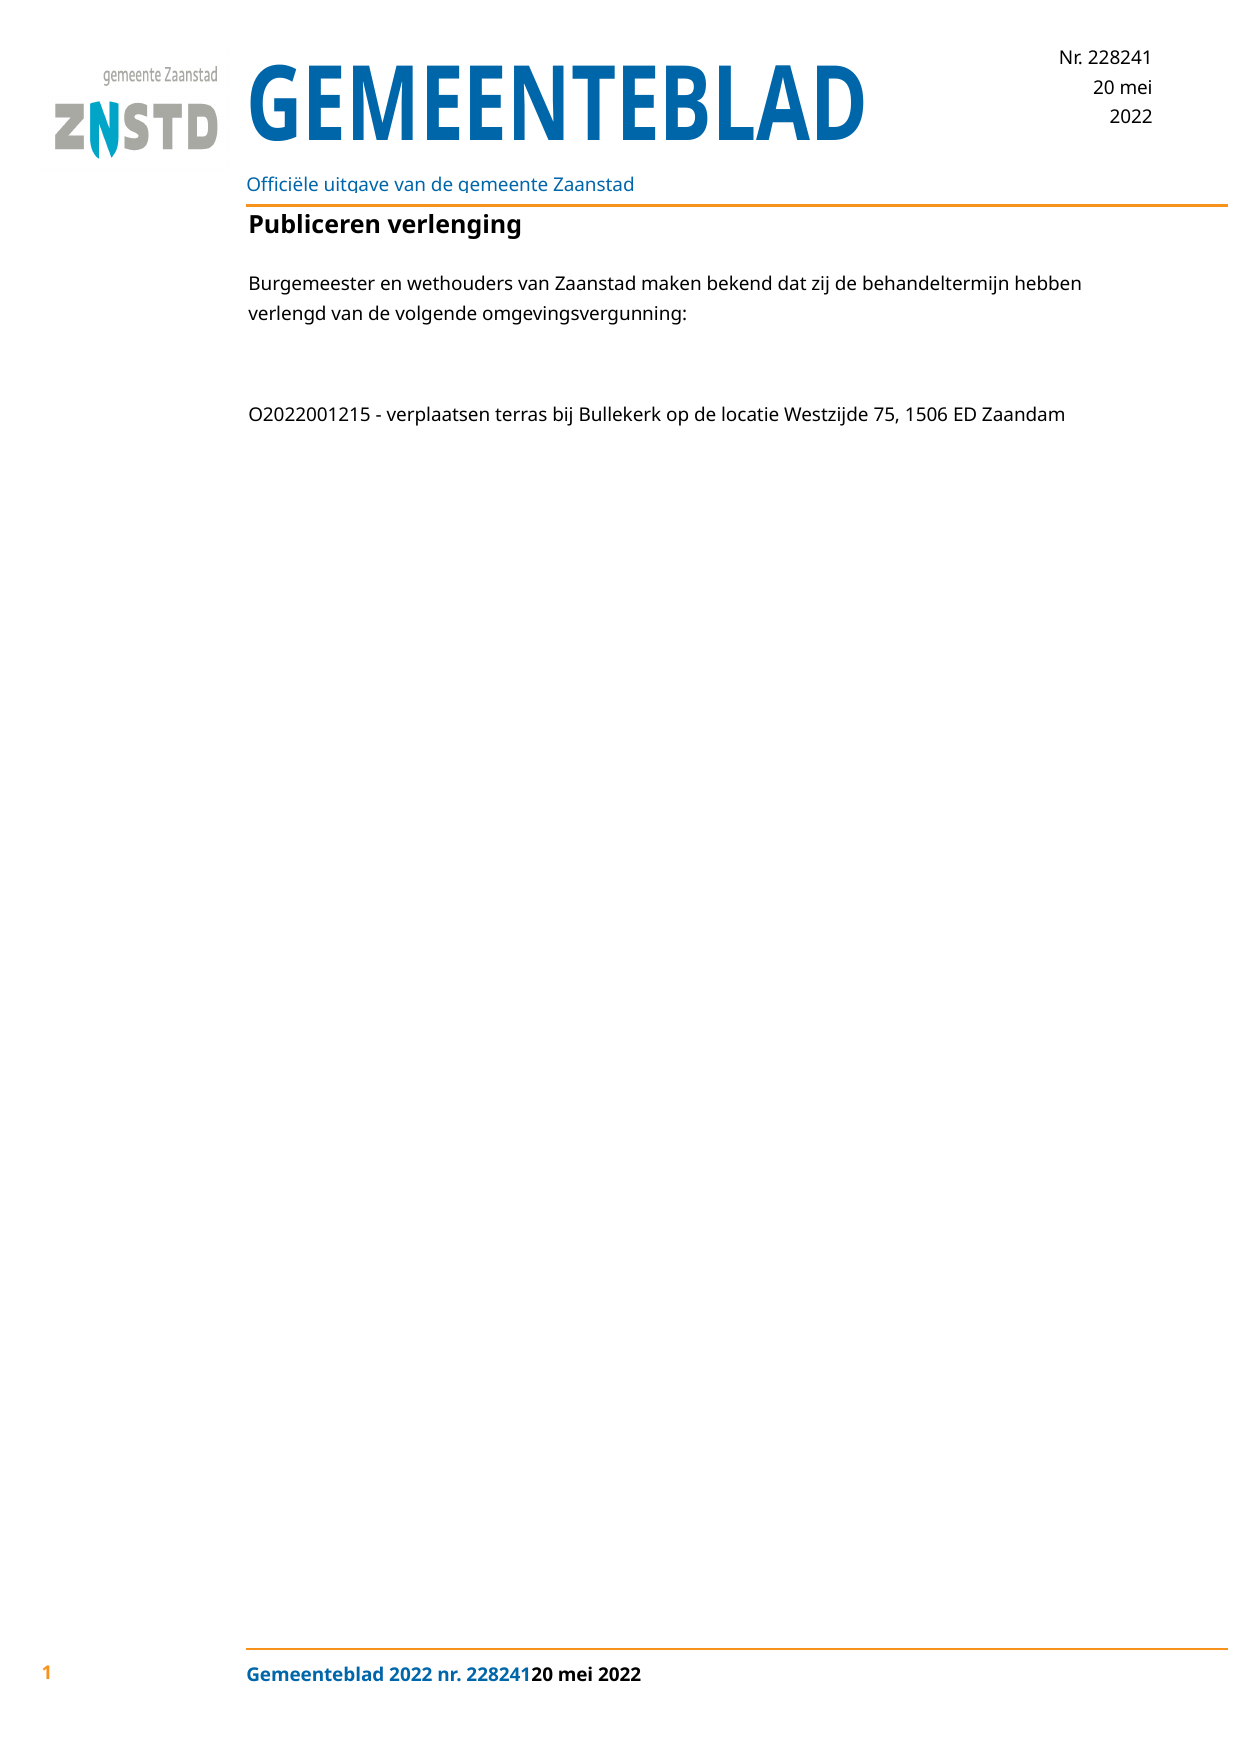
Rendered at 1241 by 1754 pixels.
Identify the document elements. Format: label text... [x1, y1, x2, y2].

text O2022001215 - verplaatsen terras bij Bullekerk op de locatie Westzijde 75, 1506 ED Zaandam [248, 401, 1152, 426]
text Burgemeester en wethouders van Zaanstad maken bekend dat zij de behandeltermijn hebben verlengd van de volgende omgevingsvergunning: [248, 270, 1152, 326]
text Publiceren verlenging [248, 207, 1152, 241]
picture [41, 47, 231, 172]
